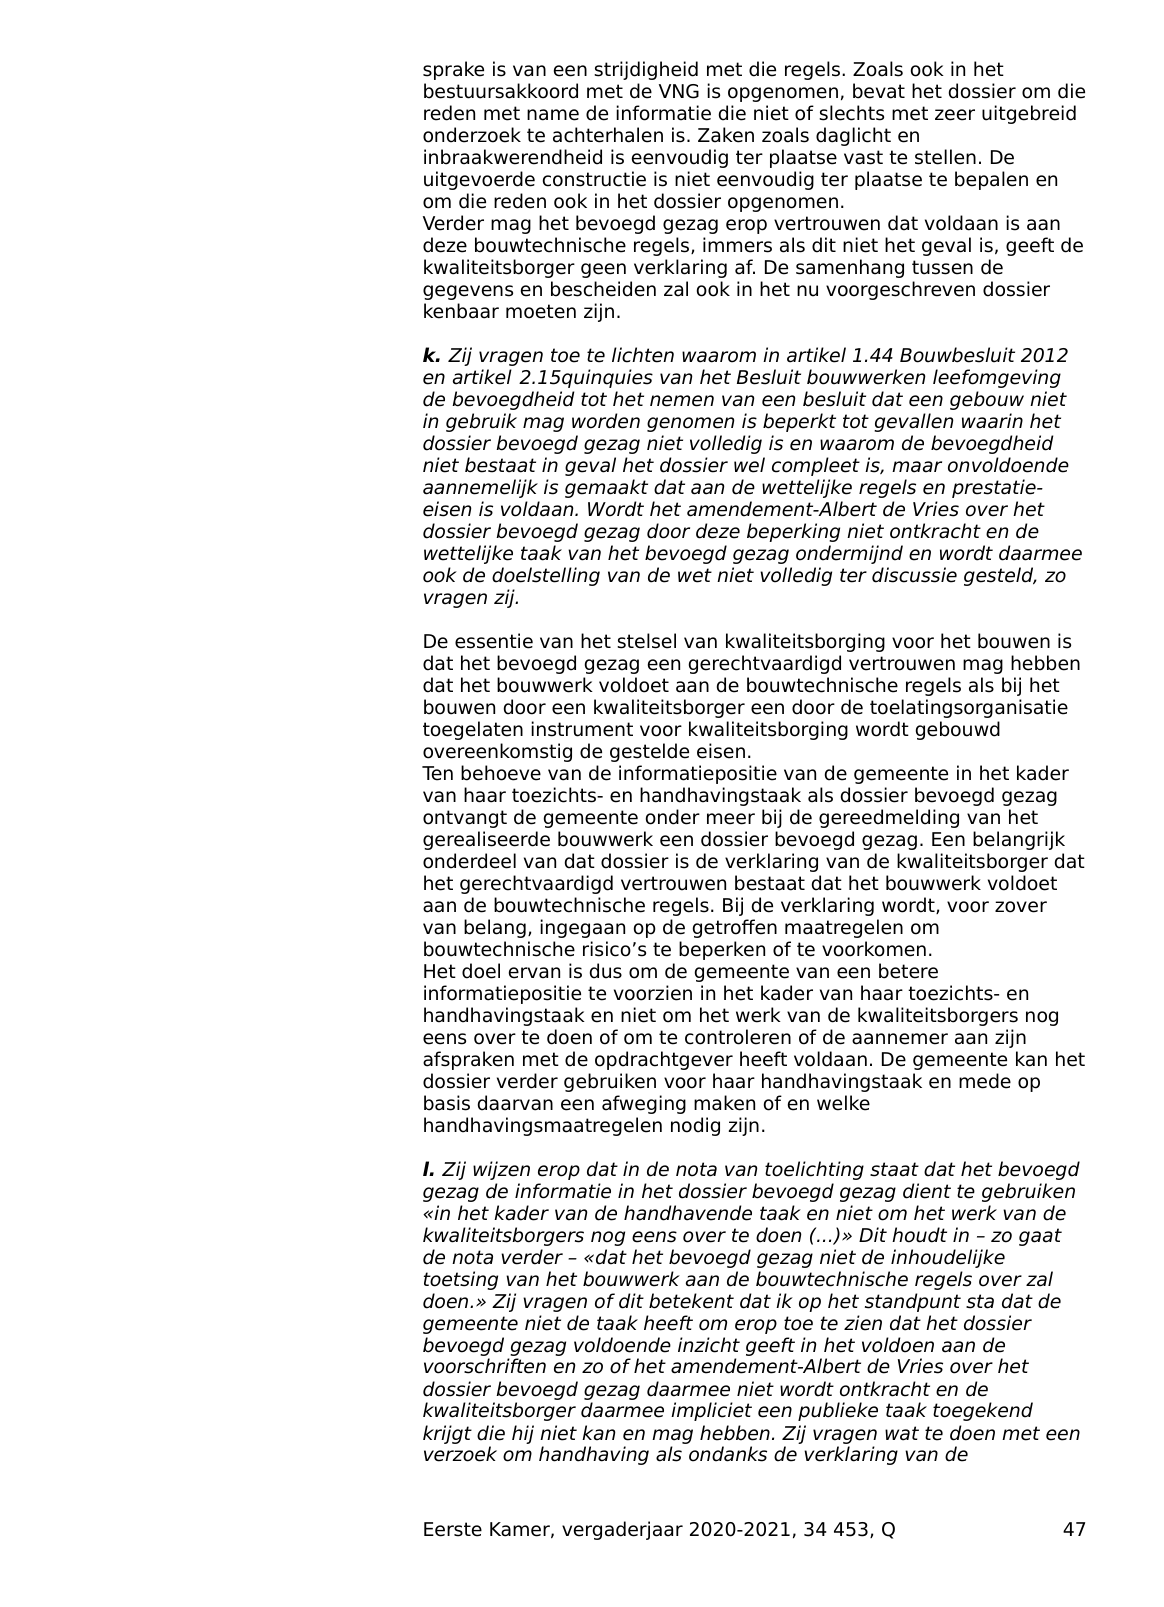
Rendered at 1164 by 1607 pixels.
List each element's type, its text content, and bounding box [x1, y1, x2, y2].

text De essentie van het stelsel van kwaliteitsborging voor het bouwen is dat het bevoegd gezag een gerechtvaardigd vertrouwen mag hebben dat het bouwwerk voldoet aan de bouwtechnische regels als bij het bouwen door een kwaliteitsborger een door de toelatingsorganisatie toegelaten instrument voor kwaliteitsborging wordt gebouwd overeenkomstig de gestelde eisen. [422, 631, 1087, 763]
text Het doel ervan is dus om de gemeente van een betere informatiepositie te voorzien in het kader van haar toezichts- en handhavingstaak en niet om het werk van de kwaliteitsborgers nog eens over te doen of om te controleren of de aannemer aan zijn afspraken met de opdrachtgever heeft voldaan. De gemeente kan het dossier verder gebruiken voor haar handhavingstaak en mede op basis daarvan een afweging maken of en welke handhavingsmaatregelen nodig zijn. [422, 961, 1087, 1136]
text Ten behoeve van de informatiepositie van de gemeente in het kader van haar toezichts- en handhavingstaak als dossier bevoegd gezag ontvangt de gemeente onder meer bij de gereedmelding van het gerealiseerde bouwwerk een dossier bevoegd gezag. Een belangrijk onderdeel van dat dossier is de verklaring van de kwaliteitsborger dat het gerechtvaardigd vertrouwen bestaat dat het bouwwerk voldoet aan de bouwtechnische regels. Bij de verklaring wordt, voor zover van belang, ingegaan op de getroffen maatregelen om bouwtechnische risico’s te beperken of te voorkomen. [422, 763, 1087, 961]
text Verder mag het bevoegd gezag erop vertrouwen dat voldaan is aan deze bouwtechnische regels, immers als dit niet het geval is, geeft de kwaliteitsborger geen verklaring af. De samenhang tussen de gegevens en bescheiden zal ook in het nu voorgeschreven dossier kenbaar moeten zijn. [422, 213, 1087, 323]
text l. Zij wijzen erop dat in de nota van toelichting staat dat het bevoegd gezag de informatie in het dossier bevoegd gezag dient te gebruiken «in het kader van de handhavende taak en niet om het werk van de kwaliteitsborgers nog eens over te doen (...)» Dit houdt in – zo gaat de nota verder – «dat het bevoegd gezag niet de inhoudelijke toetsing van het bouwwerk aan de bouwtechnische regels over zal doen.» Zij vragen of dit betekent dat ik op het standpunt sta dat de gemeente niet de taak heeft om erop toe te zien dat het dossier bevoegd gezag voldoende inzicht geeft in het voldoen aan de voorschriften en zo of het amendement-Albert de Vries over het dossier bevoegd gezag daarmee niet wordt ontkracht en de kwaliteitsborger daarmee impliciet een publieke taak toegekend krijgt die hij niet kan en mag hebben. Zij vragen wat te doen met een verzoek om handhaving als ondanks de verklaring van de [422, 1159, 1087, 1466]
text k. Zij vragen toe te lichten waarom in artikel 1.44 Bouwbesluit 2012 en artikel 2.15quinquies van het Besluit bouwwerken leefomgeving de bevoegdheid tot het nemen van een besluit dat een gebouw niet in gebruik mag worden genomen is beperkt tot gevallen waarin het dossier bevoegd gezag niet volledig is en waarom de bevoegdheid niet bestaat in geval het dossier wel compleet is, maar onvoldoende aannemelijk is gemaakt dat aan de wettelijke regels en prestatie-eisen is voldaan. Wordt het amendement-Albert de Vries over het dossier bevoegd gezag door deze beperking niet ontkracht en de wettelijke taak van het bevoegd gezag ondermijnd en wordt daarmee ook de doelstelling van de wet niet volledig ter discussie gesteld, zo vragen zij. [422, 345, 1087, 609]
text sprake is van een strijdigheid met die regels. Zoals ook in het bestuursakkoord met de VNG is opgenomen, bevat het dossier om die reden met name de informatie die niet of slechts met zeer uitgebreid onderzoek te achterhalen is. Zaken zoals daglicht en inbraakwerendheid is eenvoudig ter plaatse vast te stellen. De uitgevoerde constructie is niet eenvoudig ter plaatse te bepalen en om die reden ook in het dossier opgenomen. [422, 59, 1087, 213]
